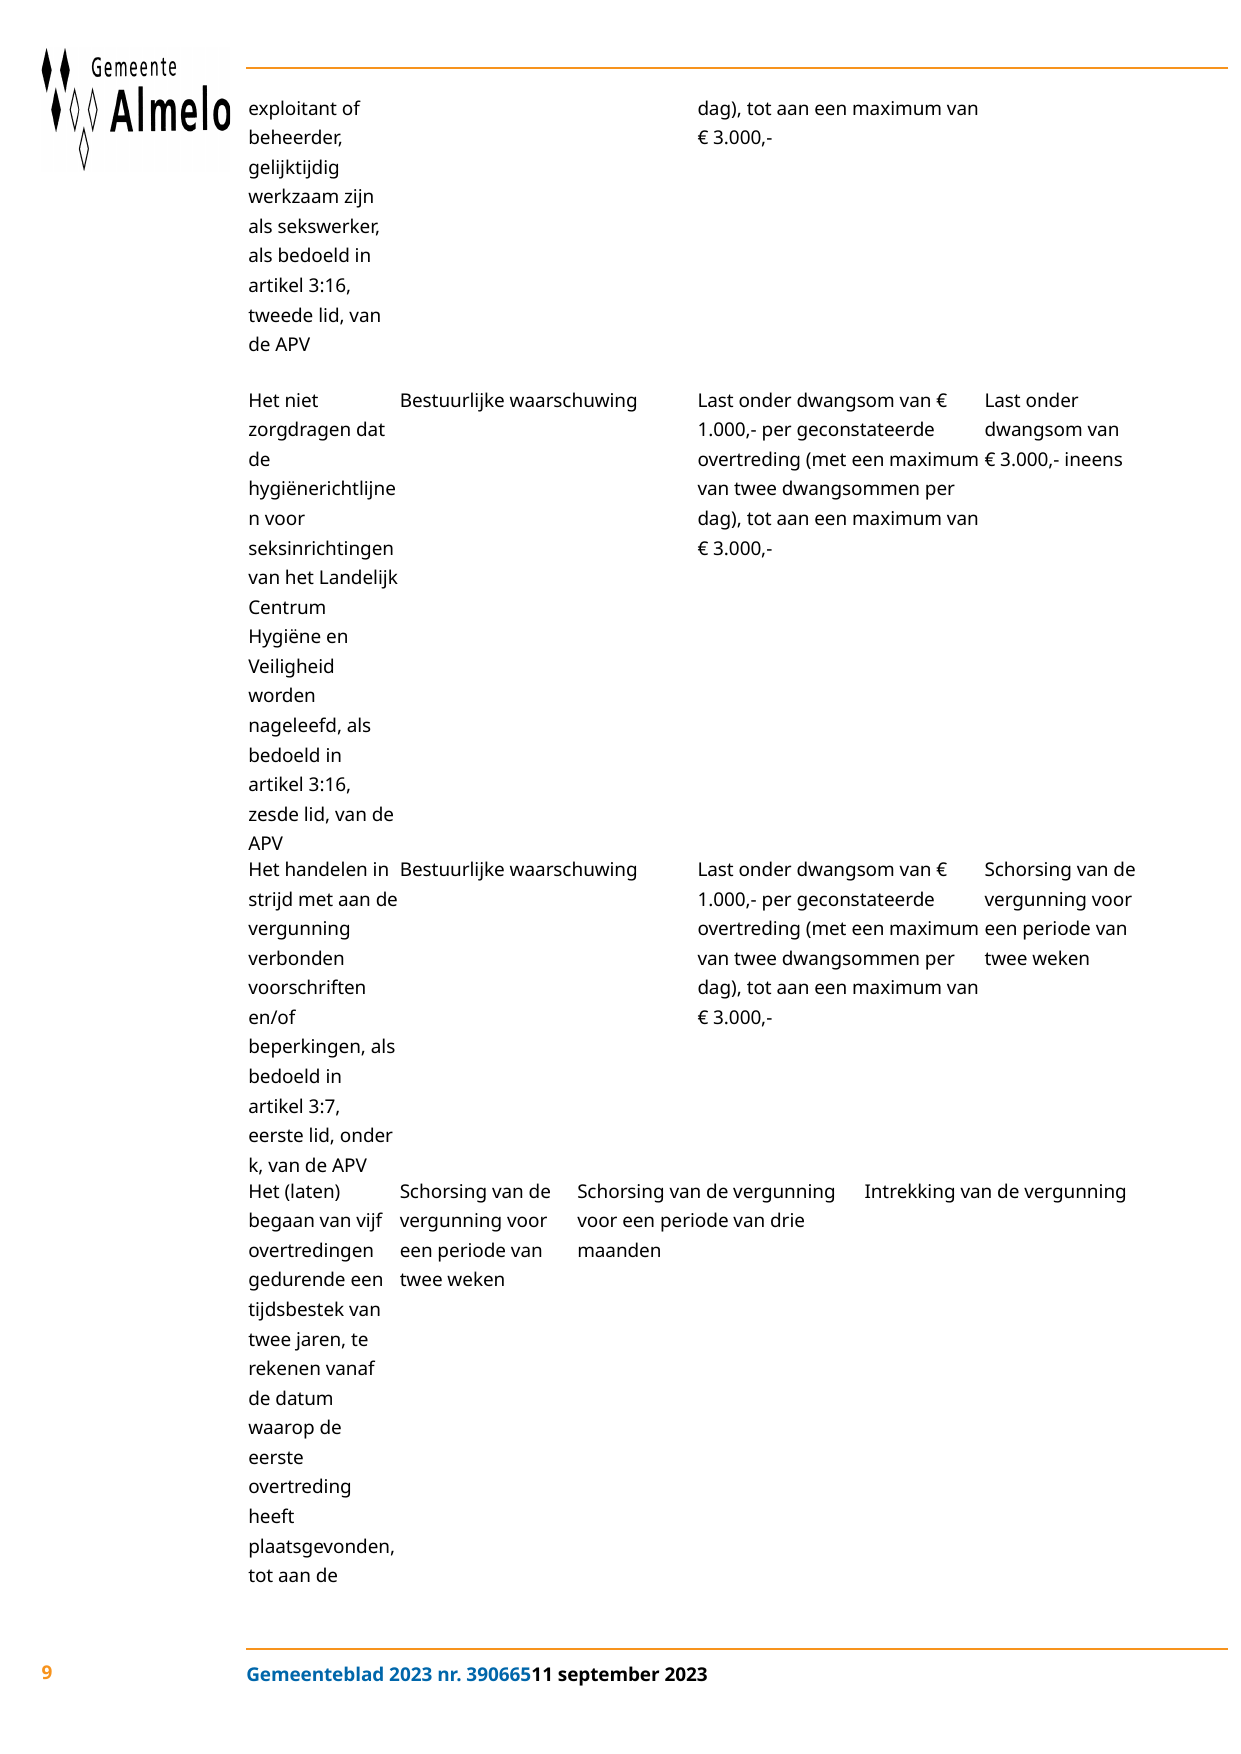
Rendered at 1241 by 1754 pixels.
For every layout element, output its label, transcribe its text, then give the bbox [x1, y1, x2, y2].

table_cell Last onder dwangsom van € 1.000,- per geconstateerde overtreding (met een maximum van twee dwangsommen per dag), tot aan een maximum van € 3.000,- [697, 387, 984, 856]
picture [41, 47, 231, 172]
table_cell Het (laten) begaan van vijf overtredingen gedurende een tijdsbestek van twee jaren, te rekenen vanaf de datum waarop de eerste overtreding heeft plaatsgevonden, tot aan de [248, 1178, 399, 1588]
table_cell exploitant of beheerder, gelijktijdig werkzaam zijn als sekswerker, als bedoeld in artikel 3:16, tweede lid, van de APV [248, 95, 399, 387]
table_cell Last onder dwangsom van € 3.000,- ineens [984, 387, 1152, 856]
table_cell Schorsing van de vergunning voor een periode van drie maanden [577, 1178, 864, 1588]
table_cell Schorsing van de vergunning voor een periode van twee weken [984, 856, 1152, 1178]
table_cell dag), tot aan een maximum van € 3.000,- [697, 95, 984, 387]
table_cell Het niet zorgdragen dat de hygiënerichtlijnen voor seksinrichtingen van het Landelijk Centrum Hygiëne en Veiligheid worden nageleefd, als bedoeld in artikel 3:16, zesde lid, van de APV [248, 387, 399, 856]
table_cell Bestuurlijke waarschuwing [400, 387, 697, 856]
table_cell Het handelen in strijd met aan de vergunning verbonden voorschriften en/of beperkingen, als bedoeld in artikel 3:7, eerste lid, onder k, van de APV [248, 856, 399, 1178]
table_cell Intrekking van de vergunning [864, 1178, 1152, 1588]
table_cell [400, 95, 697, 387]
table_cell [984, 95, 1152, 387]
table_cell Bestuurlijke waarschuwing [400, 856, 697, 1178]
table_cell Last onder dwangsom van € 1.000,- per geconstateerde overtreding (met een maximum van twee dwangsommen per dag), tot aan een maximum van € 3.000,- [697, 856, 984, 1178]
table_cell Schorsing van de vergunning voor een periode van twee weken [400, 1178, 577, 1588]
